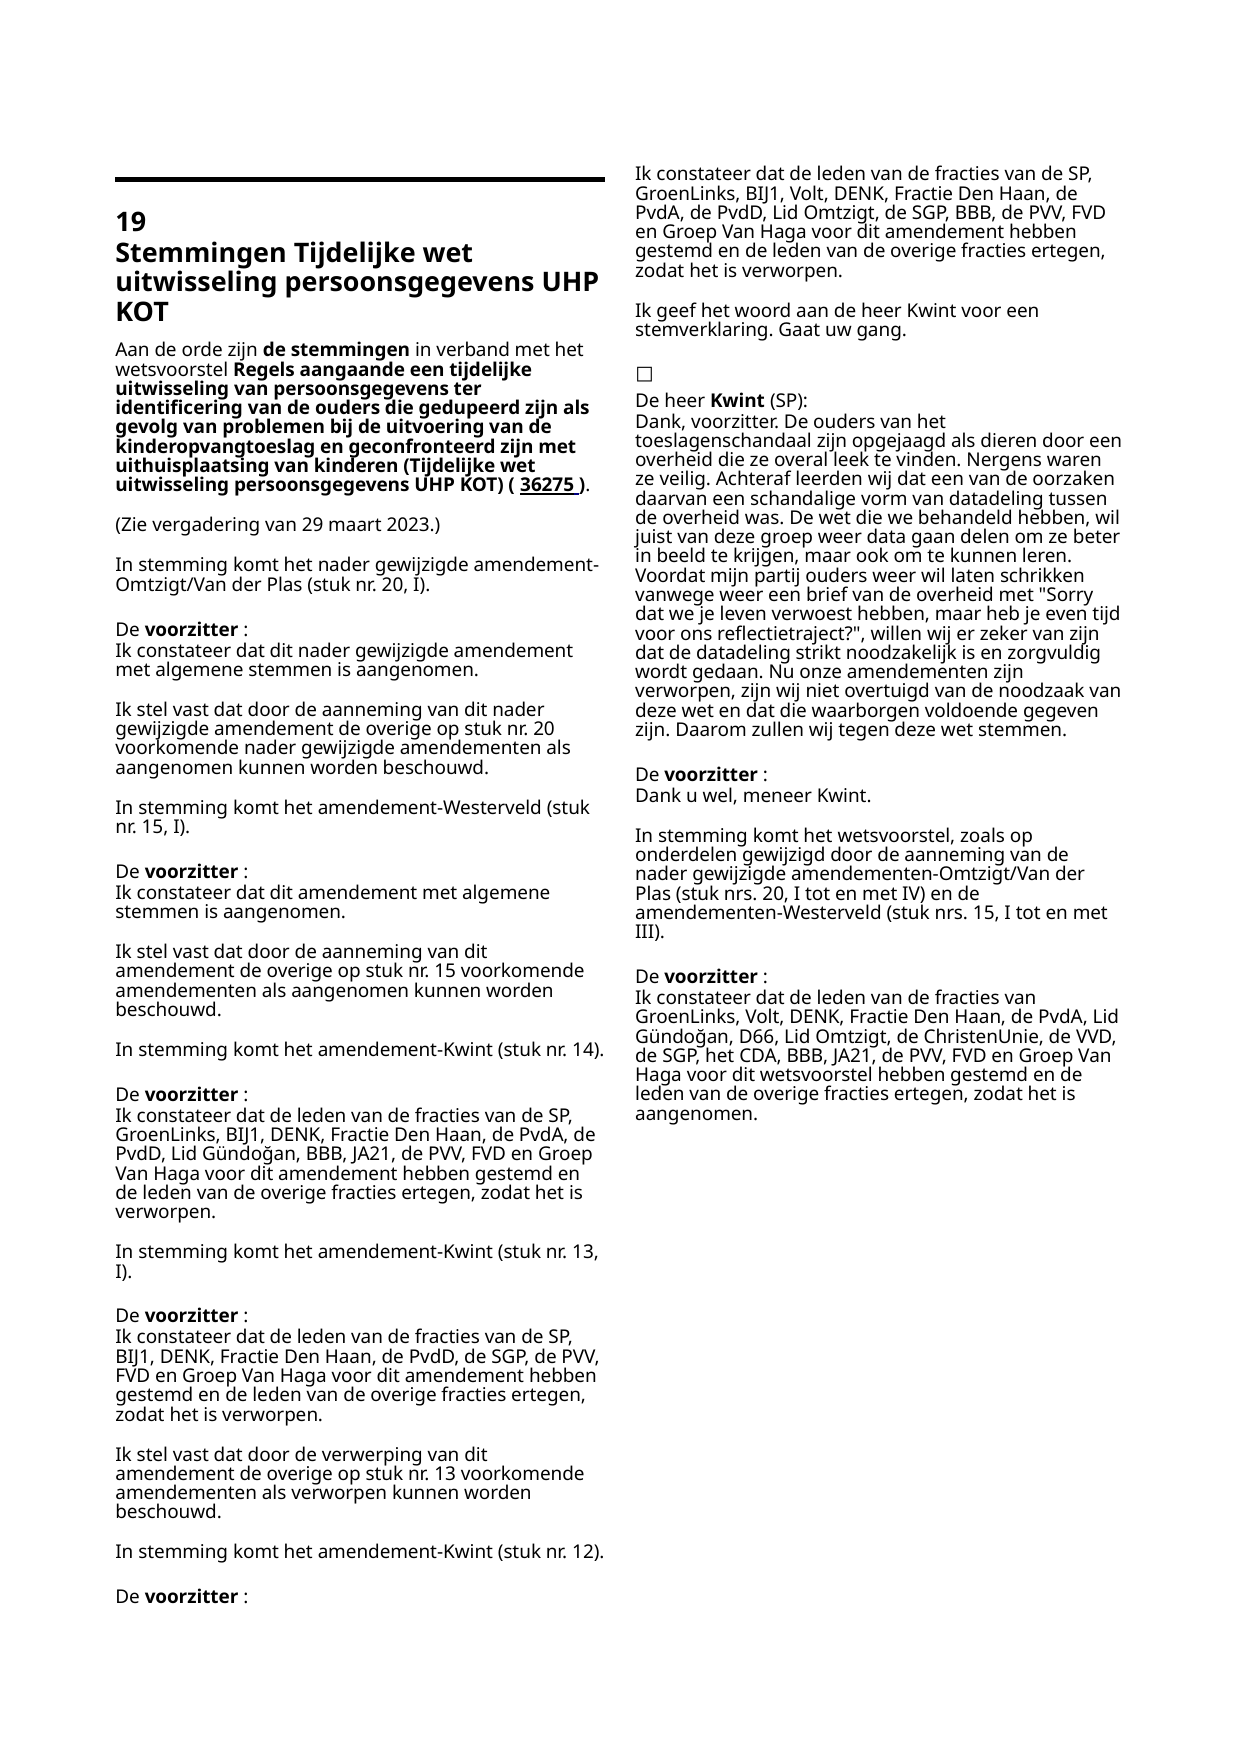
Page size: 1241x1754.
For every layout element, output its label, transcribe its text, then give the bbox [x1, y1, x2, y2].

text De voorzitter : [115, 616, 605, 642]
text Aan de orde zijn de stemmingen in verband met het wetsvoorstel Regels aangaande een tijdelijke uitwisseling van persoonsgegevens ter identificering van de ouders die gedupeerd zijn als gevolg van problemen bij de uitvoering van de kinderopvangtoeslag en geconfronteerd zijn met uithuisplaatsing van kinderen (Tijdelijke wet uitwisseling persoonsgegevens UHP KOT) ( 36275 ). [115, 341, 605, 496]
text Dank, voorzitter. De ouders van het toeslagenschandaal zijn opgejaagd als dieren door een overheid die ze overal leek te vinden. Nergens waren ze veilig. Achteraf leerden wij dat een van de oorzaken daarvan een schandalige vorm van datadeling tussen de overheid was. De wet die we behandeld hebben, wil juist van deze groep weer data gaan delen om ze beter in beeld te krijgen, maar ook om te kunnen leren. Voordat mijn partij ouders weer wil laten schrikken vanwege weer een brief van de overheid met "Sorry dat we je leven verwoest hebben, maar heb je even tijd voor ons reflectietraject?", willen wij er zeker van zijn dat de datadeling strikt noodzakelijk is en zorgvuldig wordt gedaan. Nu onze amendementen zijn verworpen, zijn wij niet overtuigd van de noodzaak van deze wet en dat die waarborgen voldoende gegeven zijn. Daarom zullen wij tegen deze wet stemmen. [635, 413, 1125, 740]
text In stemming komt het amendement-Westerveld (stuk nr. 15, I). [115, 799, 605, 837]
text Ik stel vast dat door de aanneming van dit amendement de overige op stuk nr. 15 voorkomende amendementen als aangenomen kunnen worden beschouwd. [115, 943, 605, 1020]
text In stemming komt het amendement-Kwint (stuk nr. 13, I). [115, 1243, 605, 1282]
text Ik constateer dat dit nader gewijzigde amendement met algemene stemmen is aangenomen. [115, 642, 605, 680]
text Ik constateer dat de leden van de fracties van GroenLinks, Volt, DENK, Fractie Den Haan, de PvdA, Lid Gündoğan, D66, Lid Omtzigt, de ChristenUnie, de VVD, de SGP, het CDA, BBB, JA21, de PVV, FVD en Groep Van Haga voor dit wetsvoorstel hebben gestemd en de leden van de overige fracties ertegen, zodat het is aangenomen. [635, 989, 1125, 1124]
text Ik constateer dat de leden van de fracties van de SP, BIJ1, DENK, Fractie Den Haan, de PvdD, de SGP, de PVV, FVD en Groep Van Haga voor dit amendement hebben gestemd en de leden van de overige fracties ertegen, zodat het is verworpen. [115, 1328, 605, 1425]
text In stemming komt het wetsvoorstel, zoals op onderdelen gewijzigd door de aanneming van de nader gewijzigde amendementen-Omtzigt/Van der Plas (stuk nrs. 20, I tot en met IV) en de amendementen-Westerveld (stuk nrs. 15, I tot en met III). [635, 827, 1125, 942]
text Ik stel vast dat door de aanneming van dit nader gewijzigde amendement de overige op stuk nr. 20 voorkomende nader gewijzigde amendementen als aangenomen kunnen worden beschouwd. [115, 701, 605, 778]
text In stemming komt het amendement-Kwint (stuk nr. 12). [115, 1543, 605, 1563]
text De heer Kwint (SP): [635, 387, 1125, 413]
text De voorzitter : [115, 1583, 605, 1609]
text Stemmingen Tijdelijke wet uitwisseling persoonsgegevens UHP KOT [115, 239, 605, 341]
text De voorzitter : [115, 858, 605, 884]
text De voorzitter : [115, 1081, 605, 1107]
text ⬜ [635, 361, 1125, 387]
text Ik stel vast dat door de verwerping van dit amendement de overige op stuk nr. 13 voorkomende amendementen als verworpen kunnen worden beschouwd. [115, 1446, 605, 1523]
text (Zie vergadering van 29 maart 2023.) [115, 516, 605, 536]
text Dank u wel, meneer Kwint. [635, 787, 1125, 806]
text 19 [115, 203, 605, 239]
text In stemming komt het nader gewijzigde amendement-Omtzigt/Van der Plas (stuk nr. 20, I). [115, 556, 605, 595]
text De voorzitter : [635, 963, 1125, 989]
text Ik constateer dat de leden van de fracties van de SP, GroenLinks, BIJ1, DENK, Fractie Den Haan, de PvdA, de PvdD, Lid Gündoğan, BBB, JA21, de PVV, FVD en Groep Van Haga voor dit amendement hebben gestemd en de leden van de overige fracties ertegen, zodat het is verworpen. [115, 1107, 605, 1222]
text Ik constateer dat de leden van de fracties van de SP, GroenLinks, BIJ1, Volt, DENK, Fractie Den Haan, de PvdA, de PvdD, Lid Omtzigt, de SGP, BBB, de PVV, FVD en Groep Van Haga voor dit amendement hebben gestemd en de leden van de overige fracties ertegen, zodat het is verworpen. [635, 165, 1125, 281]
text Ik constateer dat dit amendement met algemene stemmen is aangenomen. [115, 884, 605, 922]
text De voorzitter : [115, 1303, 605, 1328]
text In stemming komt het amendement-Kwint (stuk nr. 14). [115, 1041, 605, 1060]
text De voorzitter : [635, 761, 1125, 787]
text Ik geef het woord aan de heer Kwint voor een stemverklaring. Gaat uw gang. [635, 302, 1125, 340]
